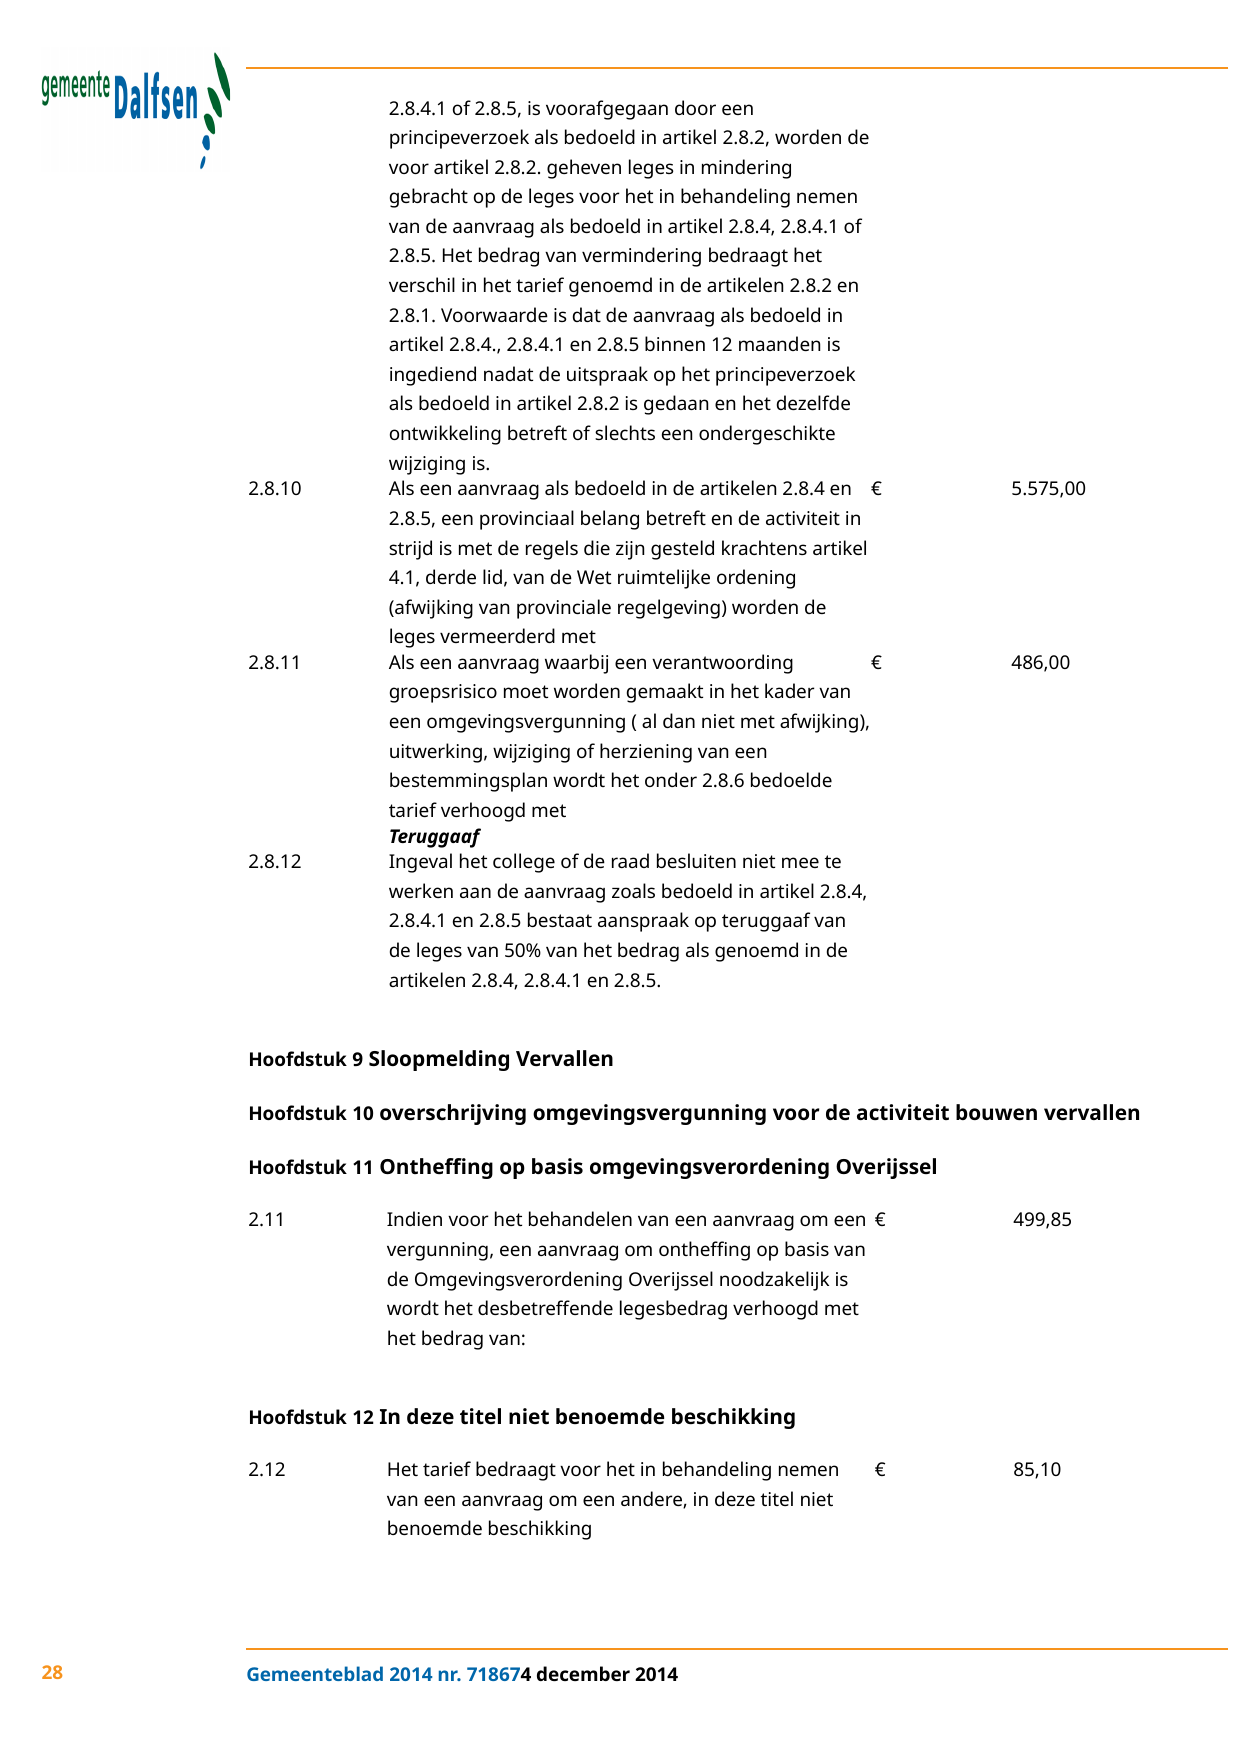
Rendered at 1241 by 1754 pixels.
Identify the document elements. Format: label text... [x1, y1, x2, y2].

table_cell 2.8.12 [248, 849, 388, 993]
table_header € [875, 1456, 1013, 1541]
table_header 499,85 [1013, 1207, 1152, 1351]
table_cell Teruggaaf [389, 823, 871, 848]
table_cell 2.8.4.1 of 2.8.5, is voorafgegaan door een principeverzoek als bedoeld in artikel 2.8.2, worden de voor artikel 2.8.2. geheven leges in mindering gebracht op de leges voor het in behandeling nemen van de aanvraag als bedoeld in artikel 2.8.4, 2.8.4.1 of 2.8.5. Het bedrag van vermindering bedraagt het verschil in het tarief genoemd in de artikelen 2.8.2 en 2.8.1. Voorwaarde is dat de aanvraag als bedoeld in artikel 2.8.4., 2.8.4.1 en 2.8.5 binnen 12 maanden is ingediend nadat de uitspraak op het principeverzoek als bedoeld in artikel 2.8.2 is gedaan en het dezelfde ontwikkeling betreft of slechts een ondergeschikte wijziging is. [389, 95, 871, 476]
table_cell [871, 823, 1011, 848]
table_header € [875, 1207, 1013, 1351]
table_cell Als een aanvraag waarbij een verantwoording groepsrisico moet worden gemaakt in het kader van een omgevingsvergunning ( al dan niet met afwijking), uitwerking, wijziging of herziening van een bestemmingsplan wordt het onder 2.8.6 bedoelde tarief verhoogd met [389, 649, 871, 823]
table_cell Als een aanvraag als bedoeld in de artikelen 2.8.4 en 2.8.5, een provinciaal belang betreft en de activiteit in strijd is met de regels die zijn gesteld krachtens artikel 4.1, derde lid, van de Wet ruimtelijke ordening (afwijking van provinciale regelgeving) worden de leges vermeerderd met [389, 476, 871, 649]
table_cell [871, 95, 1011, 476]
table_header Indien voor het behandelen van een aanvraag om een vergunning, een aanvraag om ontheffing op basis van de Omgevingsverordening Overijssel noodzakelijk is wordt het desbetreffende legesbedrag verhoogd met het bedrag van: [387, 1207, 874, 1351]
table_header 2.11 [248, 1207, 387, 1351]
table_cell Ingeval het college of de raad besluiten niet mee te werken aan de aanvraag zoals bedoeld in artikel 2.8.4, 2.8.4.1 en 2.8.5 bestaat aanspraak op teruggaaf van de leges van 50% van het bedrag als genoemd in de artikelen 2.8.4, 2.8.4.1 en 2.8.5. [389, 849, 871, 993]
table_cell [1011, 849, 1152, 993]
table_cell 5.575,00 [1011, 476, 1152, 649]
text Hoofdstuk 12 In deze titel niet benoemde beschikking [248, 1402, 1152, 1431]
table_cell [1011, 823, 1152, 848]
text Hoofdstuk 10 overschrijving omgevingsvergunning voor de activiteit bouwen vervallen [248, 1098, 1152, 1127]
table_cell [1011, 95, 1152, 476]
table_cell [248, 823, 388, 848]
table_cell € [871, 649, 1011, 823]
table_cell [248, 95, 388, 476]
table_cell [871, 849, 1011, 993]
table_cell 2.8.11 [248, 649, 388, 823]
picture [41, 47, 231, 172]
text Hoofdstuk 11 Ontheffing op basis omgevingsverordening Overijssel [248, 1152, 1152, 1181]
table_header Het tarief bedraagt voor het in behandeling nemen van een aanvraag om een andere, in deze titel niet benoemde beschikking [387, 1456, 874, 1541]
table_cell € [871, 476, 1011, 649]
table_cell 2.8.10 [248, 476, 388, 649]
table_header 85,10 [1013, 1456, 1152, 1541]
text Hoofdstuk 9 Sloopmelding Vervallen [248, 1044, 1152, 1072]
table_header 2.12 [248, 1456, 387, 1541]
table_cell 486,00 [1011, 649, 1152, 823]
